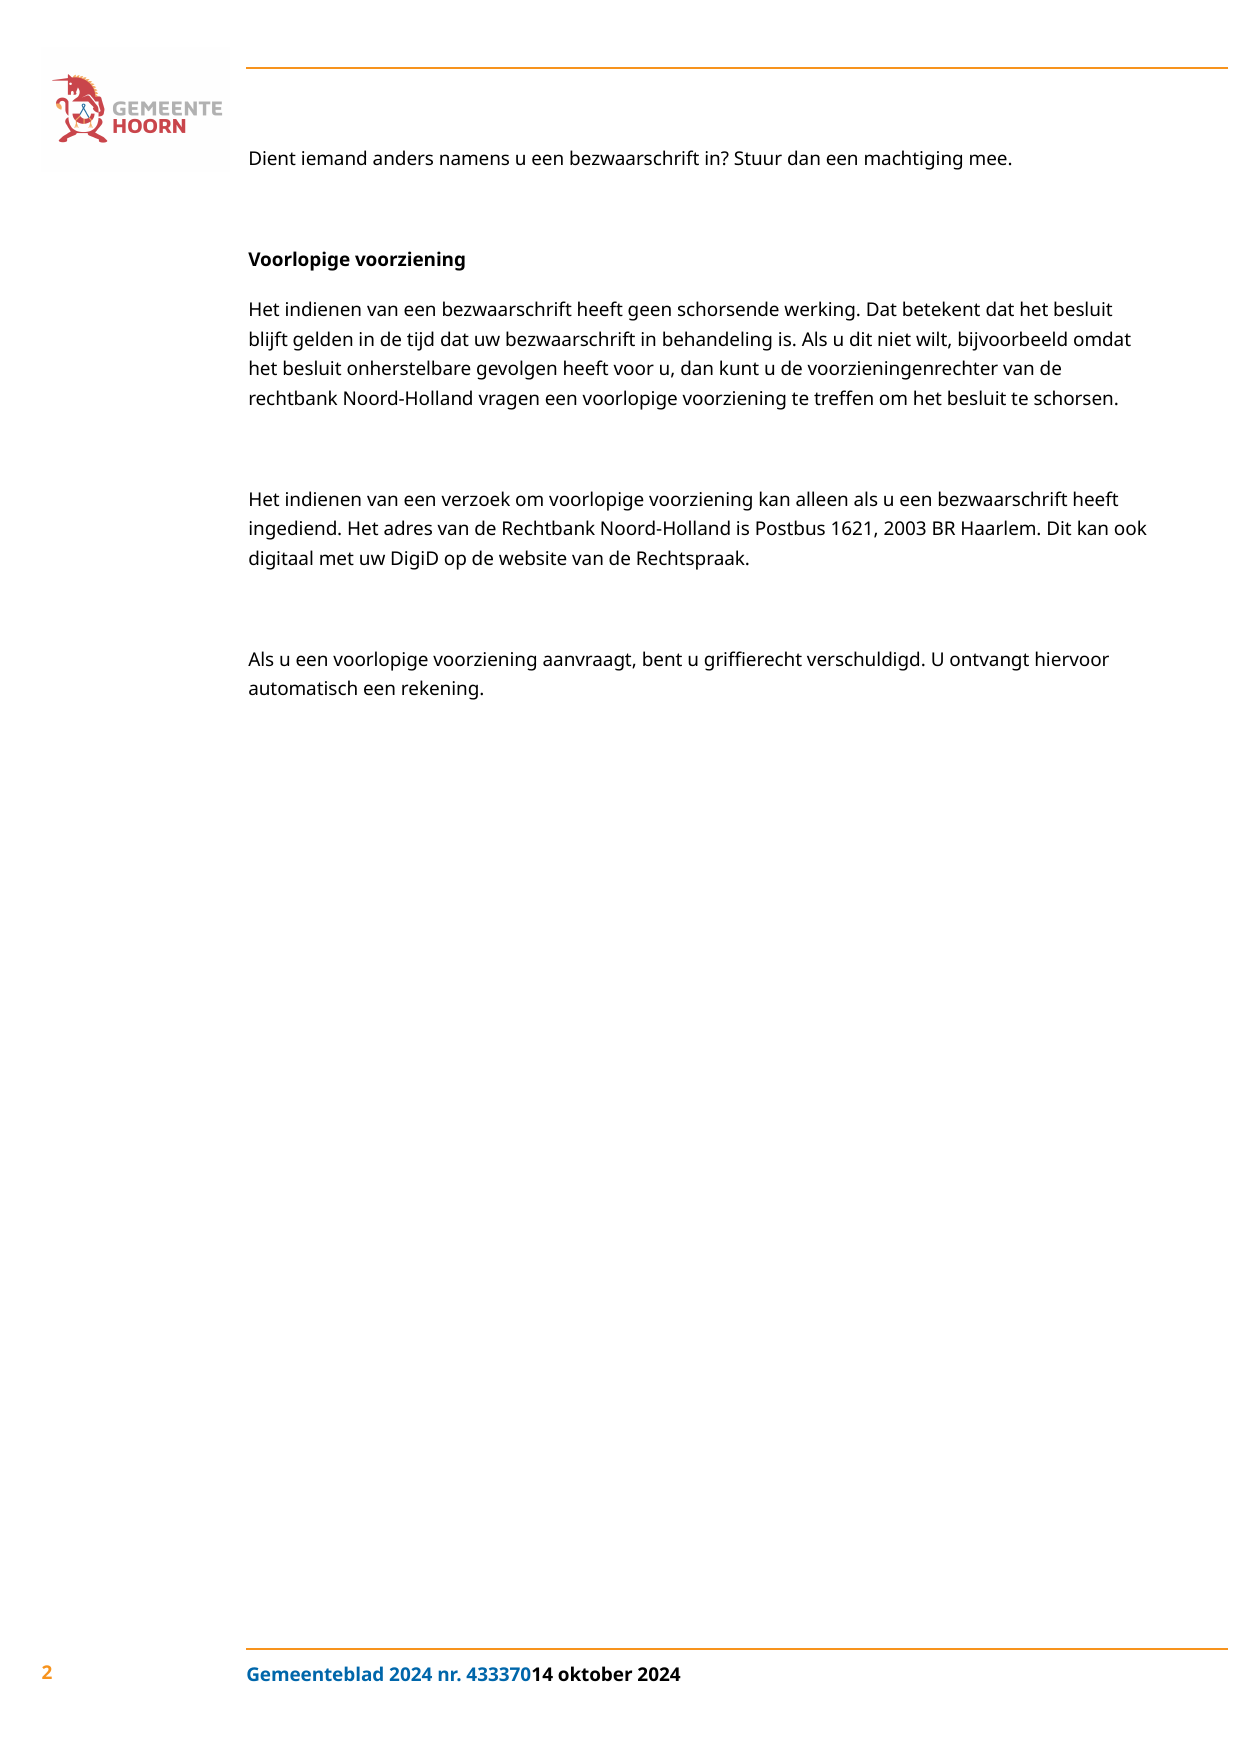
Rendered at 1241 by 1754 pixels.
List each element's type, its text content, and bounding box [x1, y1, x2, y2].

text Het indienen van een bezwaarschrift heeft geen schorsende werking. Dat betekent dat het besluit blijft gelden in de tijd dat uw bezwaarschrift in behandeling is. Als u dit niet wilt, bijvoorbeeld omdat het besluit onherstelbare gevolgen heeft voor u, dan kunt u de voorzieningenrechter van de rechtbank Noord-Holland vragen een voorlopige voorziening te treffen om het besluit te schorsen. [248, 296, 1152, 411]
text Dient iemand anders namens u een bezwaarschrift in? Stuur dan een machtiging mee. [248, 145, 1152, 171]
text Voorlopige voorziening [248, 246, 1152, 272]
picture [41, 47, 231, 172]
text Als u een voorlopige voorziening aanvraagt, bent u griffierecht verschuldigd. U ontvangt hiervoor automatisch een rekening. [248, 646, 1152, 701]
text Het indienen van een verzoek om voorlopige voorziening kan alleen als u een bezwaarschrift heeft ingediend. Het adres van de Rechtbank Noord-Holland is Postbus 1621, 2003 BR Haarlem. Dit kan ook digitaal met uw DigiD op de website van de Rechtspraak. [248, 486, 1152, 571]
